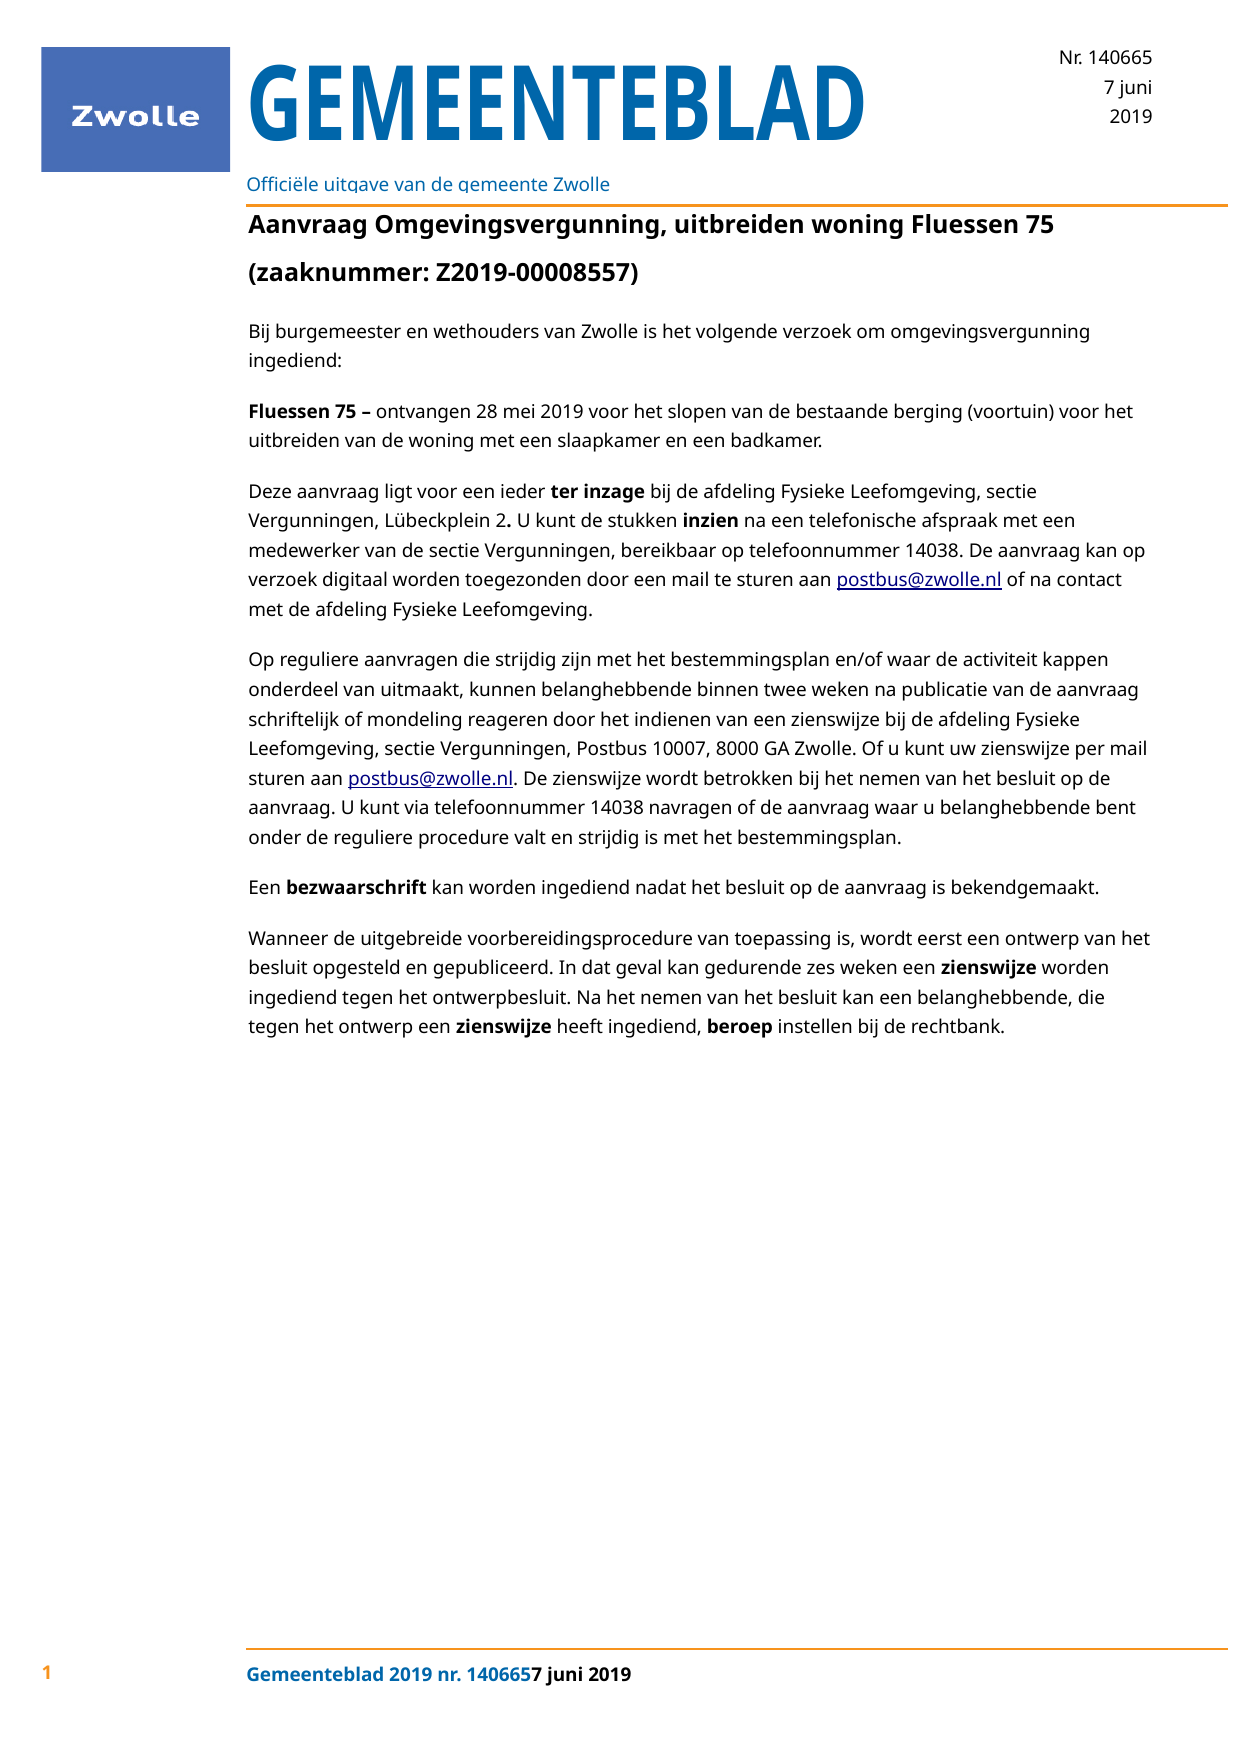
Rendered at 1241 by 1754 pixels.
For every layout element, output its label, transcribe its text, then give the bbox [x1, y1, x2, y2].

text Een bezwaarschrift kan worden ingediend nadat het besluit op de aanvraag is bekendgemaakt. [248, 874, 1152, 900]
text Aanvraag Omgevingsvergunning, uitbreiden woning Fluessen 75 (zaaknummer: Z2019-00008557) [248, 207, 1152, 288]
picture [41, 47, 231, 172]
text Wanneer de uitgebreide voorbereidingsprocedure van toepassing is, wordt eerst een ontwerp van het besluit opgesteld en gepubliceerd. In dat geval kan gedurende zes weken een zienswijze worden ingediend tegen het ontwerpbesluit. Na het nemen van het besluit kan een belanghebbende, die tegen het ontwerp een zienswijze heeft ingediend, beroep instellen bij de rechtbank. [248, 925, 1152, 1039]
text Deze aanvraag ligt voor een ieder ter inzage bij de afdeling Fysieke Leefomgeving, sectie Vergunningen, Lübeckplein 2. U kunt de stukken inzien na een telefonische afspraak met een medewerker van de sectie Vergunningen, bereikbaar op telefoonnummer 14038. De aanvraag kan op verzoek digitaal worden toegezonden door een mail te sturen aan postbus@zwolle.nl of na contact met de afdeling Fysieke Leefomgeving. [248, 478, 1152, 622]
text Op reguliere aanvragen die strijdig zijn met het bestemmingsplan en/of waar de activiteit kappen onderdeel van uitmaakt, kunnen belanghebbende binnen twee weken na publicatie van de aanvraag schriftelijk of mondeling reageren door het indienen van een zienswijze bij de afdeling Fysieke Leefomgeving, sectie Vergunningen, Postbus 10007, 8000 GA Zwolle. Of u kunt uw zienswijze per mail sturen aan postbus@zwolle.nl. De zienswijze wordt betrokken bij het nemen van het besluit op de aanvraag. U kunt via telefoonnummer 14038 navragen of de aanvraag waar u belanghebbende bent onder de reguliere procedure valt en strijdig is met het bestemmingsplan. [248, 647, 1152, 850]
text Fluessen 75 – ontvangen 28 mei 2019 voor het slopen van de bestaande berging (voortuin) voor het uitbreiden van de woning met een slaapkamer en een badkamer. [248, 398, 1152, 453]
text Bij burgemeester en wethouders van Zwolle is het volgende verzoek om omgevingsvergunning ingediend: [248, 318, 1152, 373]
